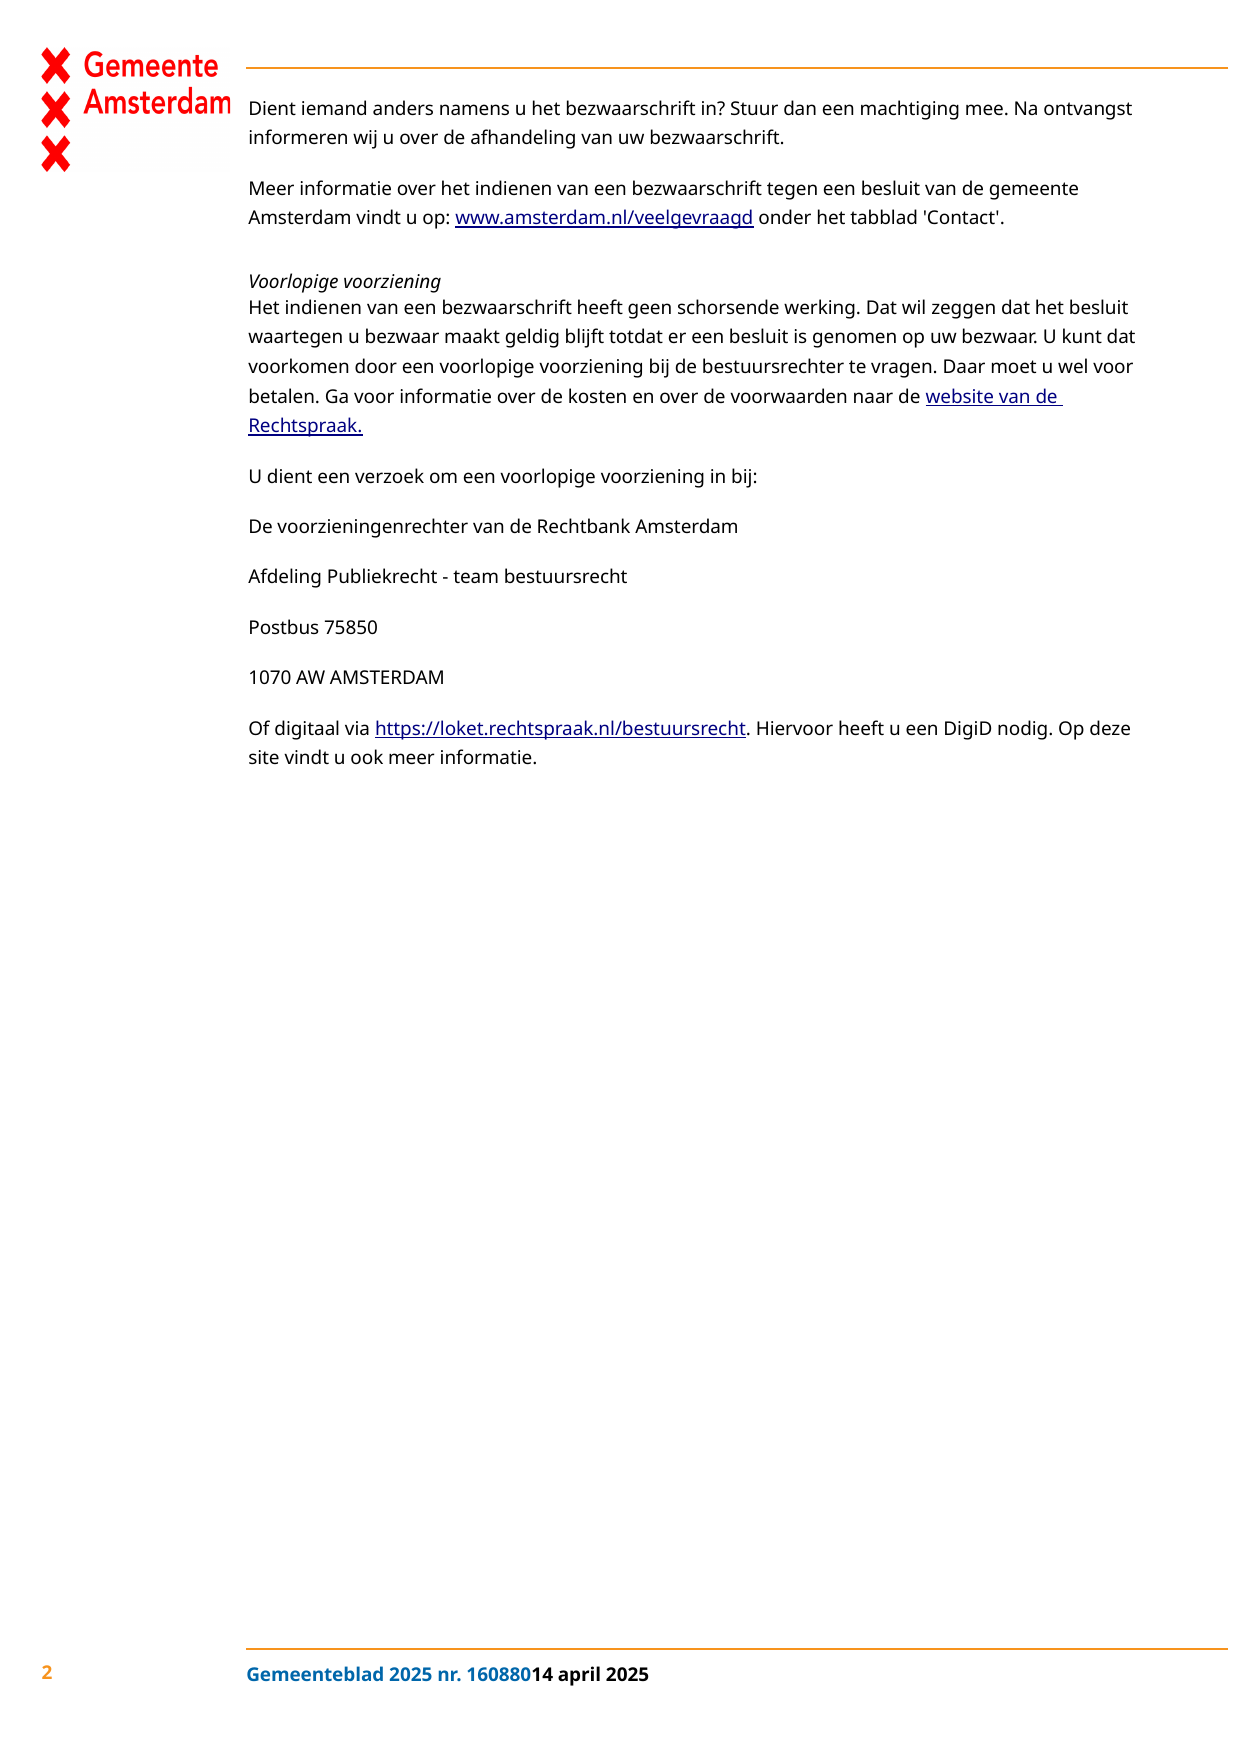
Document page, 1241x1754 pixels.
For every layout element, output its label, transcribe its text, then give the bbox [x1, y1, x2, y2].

text 1070 AW AMSTERDAM [248, 664, 1152, 690]
text Het indienen van een bezwaarschrift heeft geen schorsende werking. Dat wil zeggen dat het besluit waartegen u bezwaar maakt geldig blijft totdat er een besluit is genomen op uw bezwaar. U kunt dat voorkomen door een voorlopige voorziening bij de bestuursrechter te vragen. Daar moet u wel voor betalen. Ga voor informatie over de kosten en over de voorwaarden naar de website van de Rechtspraak. [248, 294, 1152, 438]
text Voorlopige voorziening [248, 268, 1152, 294]
text Afdeling Publiekrecht - team bestuursrecht [248, 564, 1152, 589]
picture [41, 47, 231, 172]
text Dient iemand anders namens u het bezwaarschrift in? Stuur dan een machtiging mee. Na ontvangst informeren wij u over de afhandeling van uw bezwaarschrift. [248, 95, 1152, 150]
text Of digitaal via https://loket.rechtspraak.nl/bestuursrecht. Hiervoor heeft u een DigiD nodig. Op deze site vindt u ook meer informatie. [248, 715, 1152, 770]
text Meer informatie over het indienen van een bezwaarschrift tegen een besluit van de gemeente Amsterdam vindt u op: www.amsterdam.nl/veelgevraagd onder het tabblad 'Contact'. [248, 175, 1152, 230]
text U dient een verzoek om een voorlopige voorziening in bij: [248, 463, 1152, 488]
text Postbus 75850 [248, 614, 1152, 640]
text De voorzieningenrechter van de Rechtbank Amsterdam [248, 513, 1152, 539]
